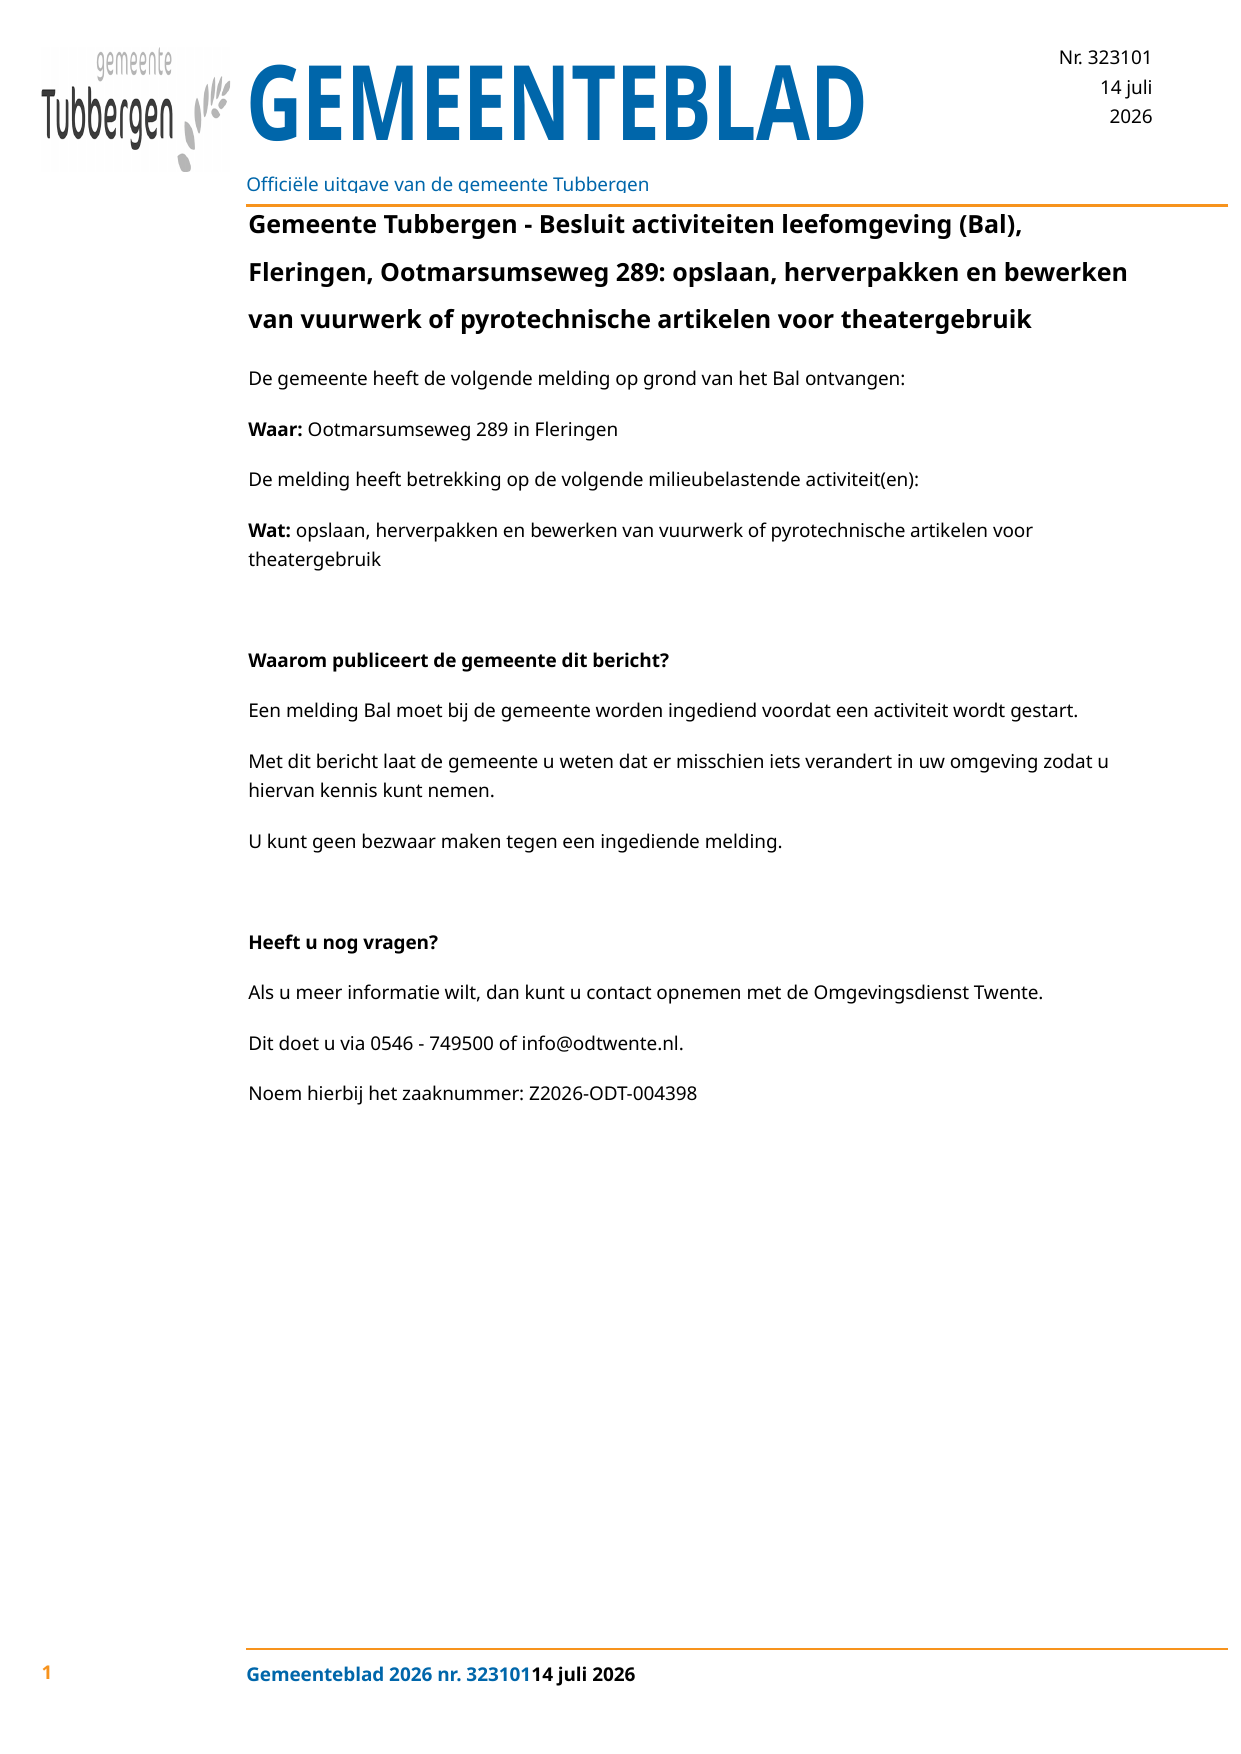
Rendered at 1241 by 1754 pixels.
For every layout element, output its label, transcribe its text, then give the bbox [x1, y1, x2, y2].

text Een melding Bal moet bij de gemeente worden ingediend voordat een activiteit wordt gestart. [248, 698, 1152, 723]
text U kunt geen bezwaar maken tegen een ingediende melding. [248, 828, 1152, 854]
text De gemeente heeft de volgende melding op grond van het Bal ontvangen: [248, 366, 1152, 391]
text Wat: opslaan, herverpakken en bewerken van vuurwerk of pyrotechnische artikelen voor theatergebruik [248, 517, 1152, 572]
text Als u meer informatie wilt, dan kunt u contact opnemen met de Omgevingsdienst Twente. [248, 979, 1152, 1005]
text Heeft u nog vragen? [248, 929, 1152, 954]
text Waar: Ootmarsumseweg 289 in Fleringen [248, 416, 1152, 442]
text Gemeente Tubbergen - Besluit activiteiten leefomgeving (Bal), Fleringen, Ootmarsumseweg 289: opslaan, herverpakken en bewerken van vuurwerk of pyrotechnische artikelen voor theatergebruik [248, 207, 1152, 336]
text Waarom publiceert de gemeente dit bericht? [248, 647, 1152, 673]
picture [41, 47, 231, 172]
text Met dit bericht laat de gemeente u weten dat er misschien iets verandert in uw omgeving zodat u hiervan kennis kunt nemen. [248, 748, 1152, 803]
text Dit doet u via 0546 - 749500 of info@odtwente.nl. [248, 1030, 1152, 1055]
text Noem hierbij het zaaknummer: Z2026-ODT-004398 [248, 1080, 1152, 1106]
text De melding heeft betrekking op de volgende milieubelastende activiteit(en): [248, 466, 1152, 492]
